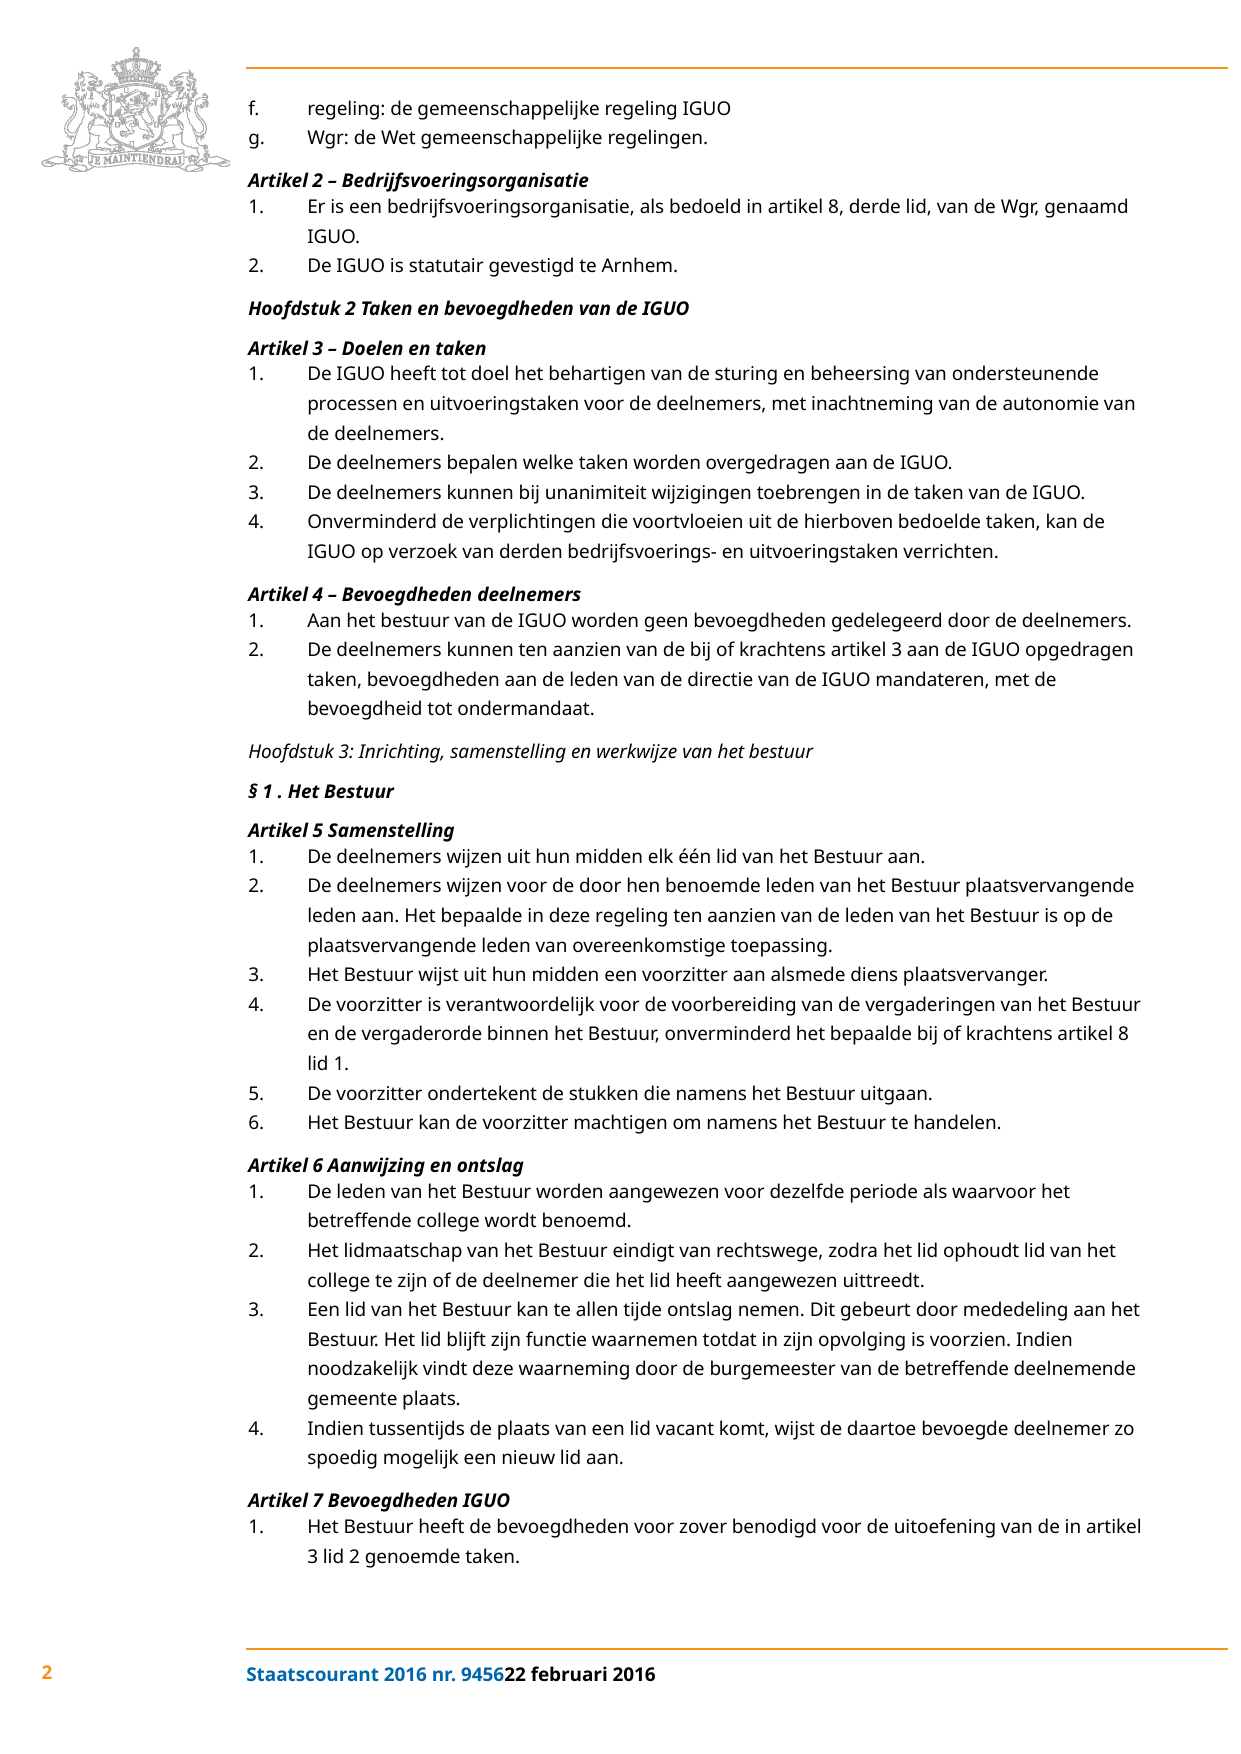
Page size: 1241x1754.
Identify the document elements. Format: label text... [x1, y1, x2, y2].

list Wgr: de Wet gemeenschappelijke regelingen. [248, 124, 1152, 150]
list regeling: de gemeenschappelijke regeling IGUO [248, 95, 1152, 121]
list De deelnemers wijzen uit hun midden elk één lid van het Bestuur aan. [248, 843, 1152, 869]
list De deelnemers kunnen ten aanzien van de bij of krachtens artikel 3 aan de IGUO opgedragen taken, bevoegdheden aan de leden van de directie van de IGUO mandateren, met de bevoegdheid tot ondermandaat. [248, 636, 1152, 721]
picture [41, 47, 231, 172]
text Artikel 4 – Bevoegdheden deelnemers [248, 581, 1152, 607]
list De deelnemers kunnen bij unanimiteit wijzigingen toebrengen in de taken van de IGUO. [248, 479, 1152, 504]
text Artikel 7 Bevoegdheden IGUO [248, 1487, 1152, 1513]
list De voorzitter ondertekent de stukken die namens het Bestuur uitgaan. [248, 1080, 1152, 1105]
list De deelnemers wijzen voor de door hen benoemde leden van het Bestuur plaatsvervangende leden aan. Het bepaalde in deze regeling ten aanzien van de leden van het Bestuur is op de plaatsvervangende leden van overeenkomstige toepassing. [248, 873, 1152, 957]
list Indien tussentijds de plaats van een lid vacant komt, wijst de daartoe bevoegde deelnemer zo spoedig mogelijk een nieuw lid aan. [248, 1415, 1152, 1470]
text Artikel 5 Samenstelling [248, 817, 1152, 843]
text Hoofdstuk 2 Taken en bevoegdheden van de IGUO [248, 296, 1152, 321]
list Het Bestuur kan de voorzitter machtigen om namens het Bestuur te handelen. [248, 1109, 1152, 1135]
text Artikel 2 – Bedrijfsvoeringsorganisatie [248, 167, 1152, 193]
list Er is een bedrijfsvoeringsorganisatie, als bedoeld in artikel 8, derde lid, van de Wgr, genaamd IGUO. [248, 193, 1152, 248]
list Aan het bestuur van de IGUO worden geen bevoegdheden gedelegeerd door de deelnemers. [248, 607, 1152, 633]
list De IGUO is statutair gevestigd te Arnhem. [248, 252, 1152, 278]
list Onverminderd de verplichtingen die voortvloeien uit de hierboven bedoelde taken, kan de IGUO op verzoek van derden bedrijfsvoerings- en uitvoeringstaken verrichten. [248, 508, 1152, 564]
list Een lid van het Bestuur kan te allen tijde ontslag nemen. Dit gebeurt door mededeling aan het Bestuur. Het lid blijft zijn functie waarnemen totdat in zijn opvolging is voorzien. Indien noodzakelijk vindt deze waarneming door de burgemeester van de betreffende deelnemende gemeente plaats. [248, 1296, 1152, 1411]
text § 1 . Het Bestuur [248, 778, 1152, 804]
list Het Bestuur wijst uit hun midden een voorzitter aan alsmede diens plaatsvervanger. [248, 961, 1152, 987]
list De leden van het Bestuur worden aangewezen voor dezelfde periode als waarvoor het betreffende college wordt benoemd. [248, 1178, 1152, 1233]
list De IGUO heeft tot doel het behartigen van de sturing en beheersing van ondersteunende processen en uitvoeringstaken voor de deelnemers, met inachtneming van de autonomie van de deelnemers. [248, 361, 1152, 445]
list Het lidmaatschap van het Bestuur eindigt van rechtswege, zodra het lid ophoudt lid van het college te zijn of de deelnemer die het lid heeft aangewezen uittreedt. [248, 1237, 1152, 1293]
list De voorzitter is verantwoordelijk voor de voorbereiding van de vergaderingen van het Bestuur en de vergaderorde binnen het Bestuur, onverminderd het bepaalde bij of krachtens artikel 8 lid 1. [248, 991, 1152, 1076]
list De deelnemers bepalen welke taken worden overgedragen aan de IGUO. [248, 449, 1152, 475]
text Hoofdstuk 3: Inrichting, samenstelling en werkwijze van het bestuur [248, 739, 1152, 764]
text Artikel 3 – Doelen en taken [248, 335, 1152, 361]
text Artikel 6 Aanwijzing en ontslag [248, 1152, 1152, 1178]
list Het Bestuur heeft de bevoegdheden voor zover benodigd voor de uitoefening van de in artikel 3 lid 2 genoemde taken. [248, 1513, 1152, 1568]
